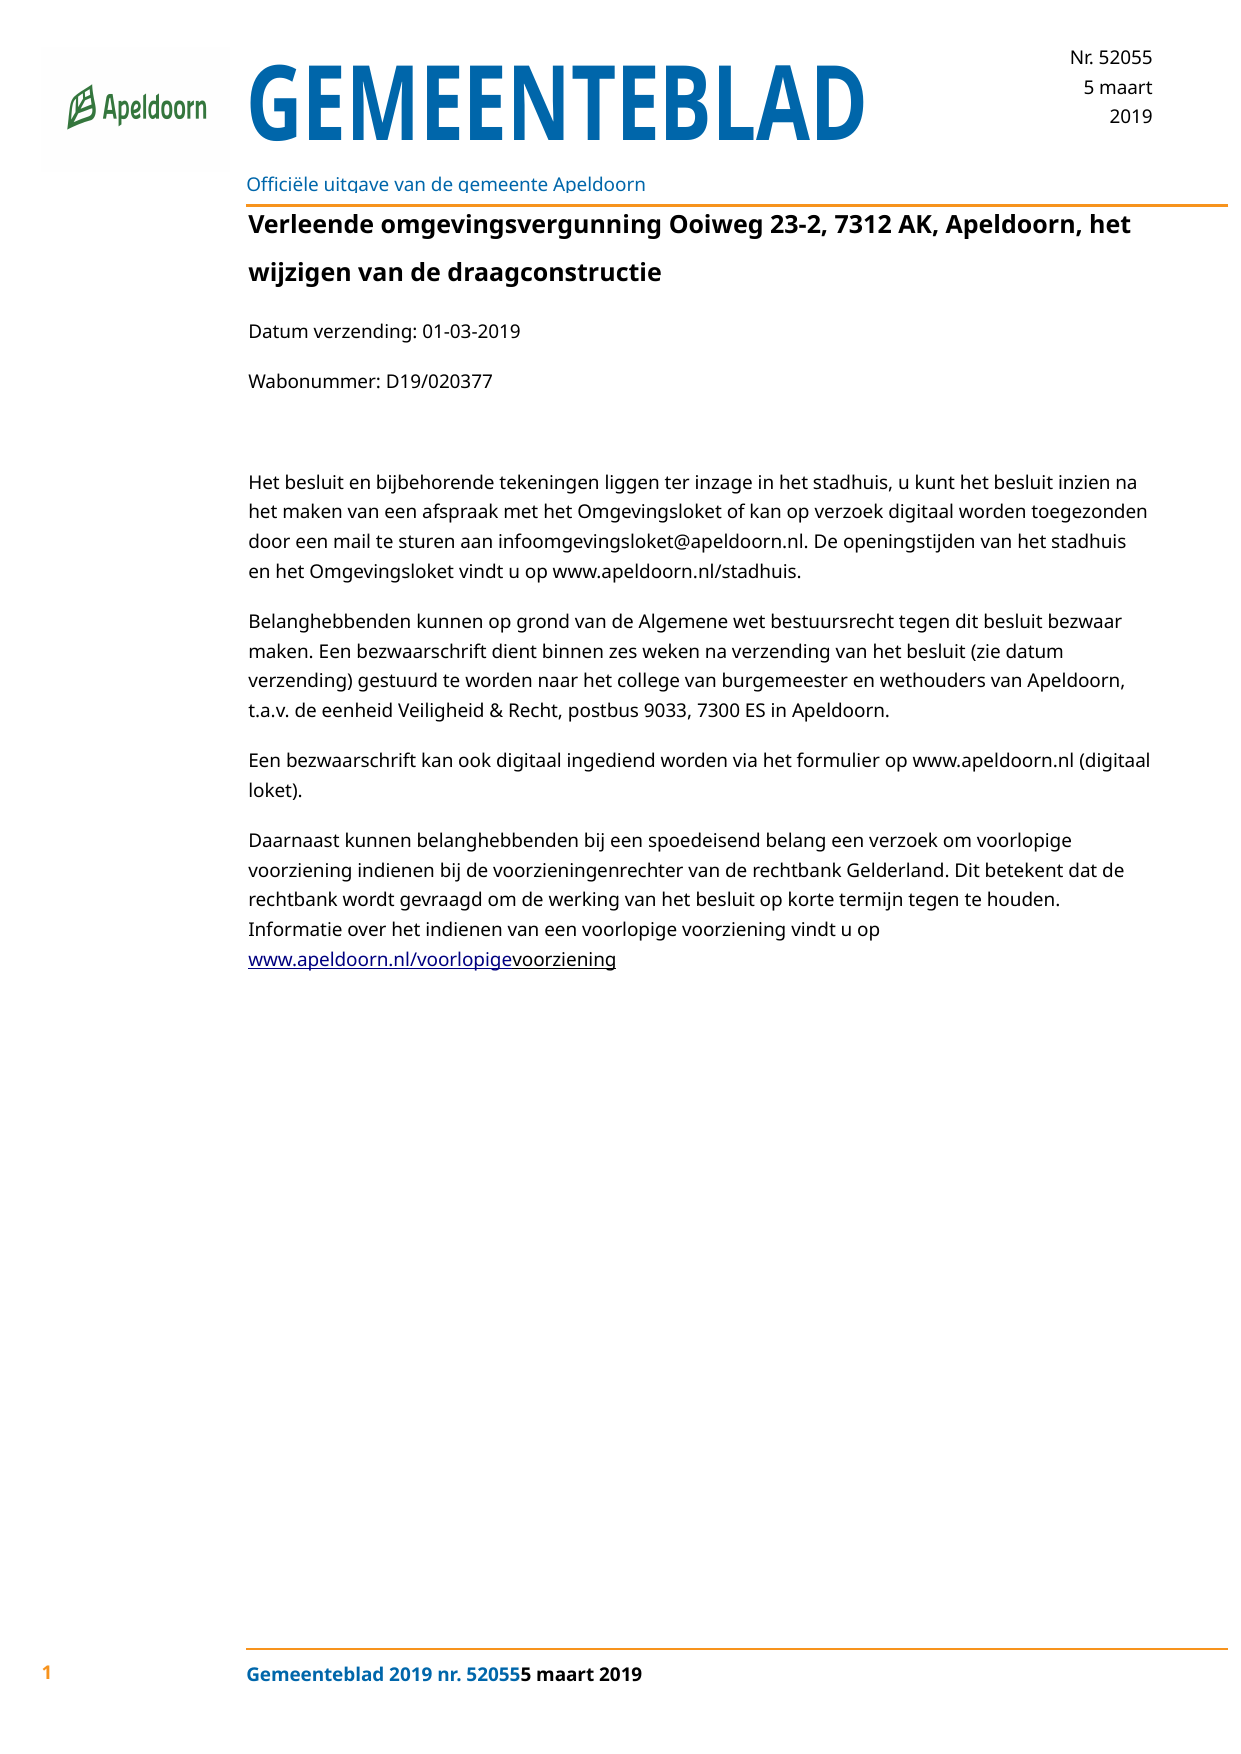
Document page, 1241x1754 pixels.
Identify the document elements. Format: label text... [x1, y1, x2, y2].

text Verleende omgevingsvergunning Ooiweg 23-2, 7312 AK, Apeldoorn, het wijzigen van de draagconstructie [248, 207, 1152, 288]
text Daarnaast kunnen belanghebbenden bij een spoedeisend belang een verzoek om voorlopige voorziening indienen bij de voorzieningenrechter van de rechtbank Gelderland. Dit betekent dat de rechtbank wordt gevraagd om de werking van het besluit op korte termijn tegen te houden. Informatie over het indienen van een voorlopige voorziening vindt u op www.apeldoorn.nl/voorlopigevoorziening [248, 827, 1152, 972]
text Belanghebbenden kunnen op grond van de Algemene wet bestuursrecht tegen dit besluit bezwaar maken. Een bezwaarschrift dient binnen zes weken na verzending van het besluit (zie datum verzending) gestuurd te worden naar het college van burgemeester en wethouders van Apeldoorn, t.a.v. de eenheid Veiligheid & Recht, postbus 9033, 7300 ES in Apeldoorn. [248, 608, 1152, 723]
text Het besluit en bijbehorende tekeningen liggen ter inzage in het stadhuis, u kunt het besluit inzien na het maken van een afspraak met het Omgevingsloket of kan op verzoek digitaal worden toegezonden door een mail te sturen aan infoomgevingsloket@apeldoorn.nl. De openingstijden van het stadhuis en het Omgevingsloket vindt u op www.apeldoorn.nl/stadhuis. [248, 469, 1152, 584]
text Een bezwaarschrift kan ook digitaal ingediend worden via het formulier op www.apeldoorn.nl (digitaal loket). [248, 747, 1152, 803]
text Datum verzending: 01-03-2019 [248, 318, 1152, 344]
picture [41, 47, 231, 172]
text Wabonummer: D19/020377 [248, 368, 1152, 394]
